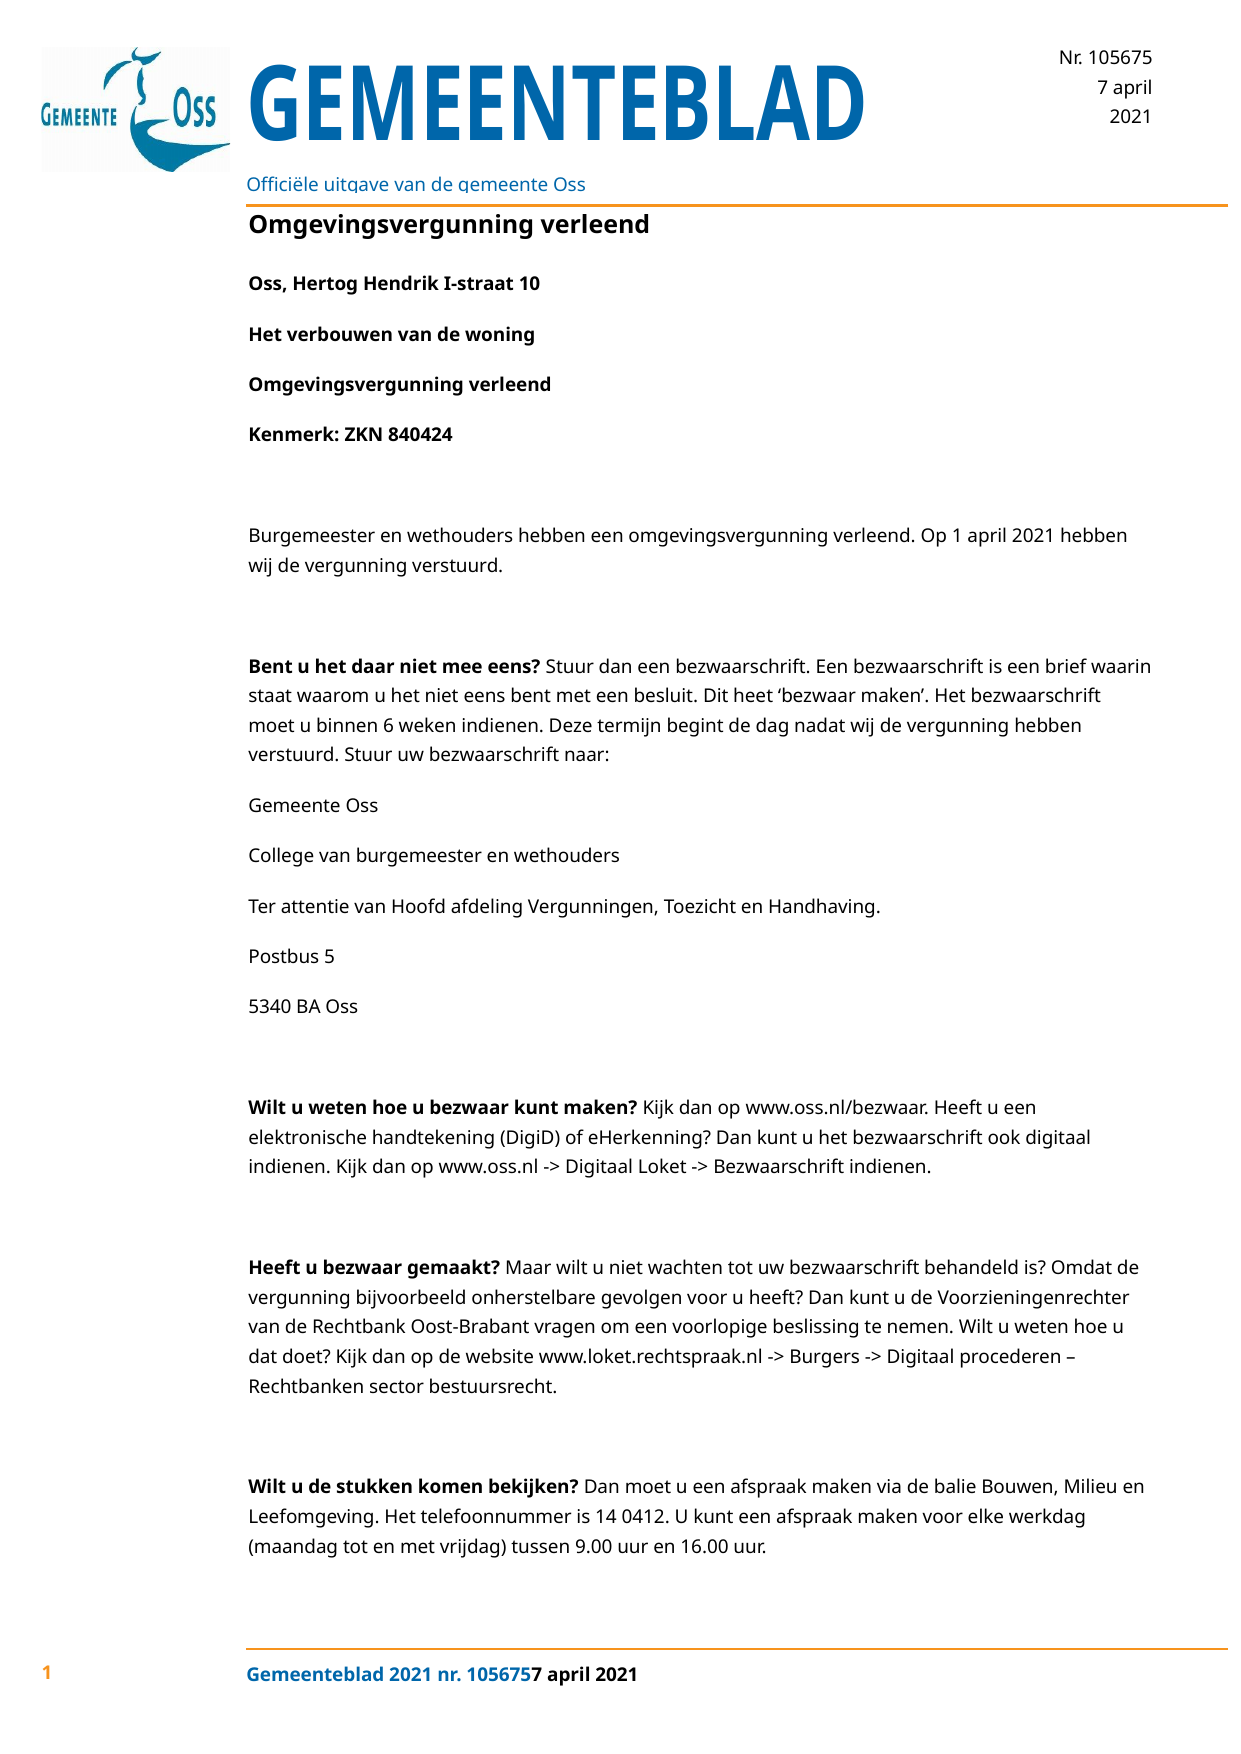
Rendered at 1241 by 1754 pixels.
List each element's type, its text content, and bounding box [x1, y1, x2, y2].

text Ter attentie van Hoofd afdeling Vergunningen, Toezicht en Handhaving. [248, 893, 1152, 918]
text Wilt u de stukken komen bekijken? Dan moet u een afspraak maken via de balie Bouwen, Milieu en Leefomgeving. Het telefoonnummer is 14 0412. U kunt een afspraak maken voor elke werkdag (maandag tot en met vrijdag) tussen 9.00 uur en 16.00 uur. [248, 1474, 1152, 1558]
text Postbus 5 [248, 943, 1152, 969]
text Bent u het daar niet mee eens? Stuur dan een bezwaarschrift. Een bezwaarschrift is een brief waarin staat waarom u het niet eens bent met een besluit. Dit heet ‘bezwaar maken’. Het bezwaarschrift moet u binnen 6 weken indienen. Deze termijn begint de dag nadat wij de vergunning hebben verstuurd. Stuur uw bezwaarschrift naar: [248, 653, 1152, 767]
text Gemeente Oss [248, 792, 1152, 818]
text Heeft u bezwaar gemaakt? Maar wilt u niet wachten tot uw bezwaarschrift behandeld is? Omdat de vergunning bijvoorbeeld onherstelbare gevolgen voor u heeft? Dan kunt u de Voorzieningenrechter van de Rechtbank Oost-Brabant vragen om een voorlopige beslissing te nemen. Wilt u weten hoe u dat doet? Kijk dan op de website www.loket.rechtspraak.nl -> Burgers -> Digitaal procederen – Rechtbanken sector bestuursrecht. [248, 1254, 1152, 1398]
text Kenmerk: ZKN 840424 [248, 422, 1152, 447]
text College van burgemeester en wethouders [248, 842, 1152, 868]
text Oss, Hertog Hendrik I-straat 10 [248, 270, 1152, 296]
text 5340 BA Oss [248, 994, 1152, 1019]
text Omgevingsvergunning verleend [248, 371, 1152, 397]
text Wilt u weten hoe u bezwaar kunt maken? Kijk dan op www.oss.nl/bezwaar. Heeft u een elektronische handtekening (DigiD) of eHerkenning? Dan kunt u het bezwaarschrift ook digitaal indienen. Kijk dan op www.oss.nl -> Digitaal Loket -> Bezwaarschrift indienen. [248, 1094, 1152, 1179]
picture [41, 47, 231, 172]
text Omgevingsvergunning verleend [248, 207, 1152, 241]
text Het verbouwen van de woning [248, 321, 1152, 346]
text Burgemeester en wethouders hebben een omgevingsvergunning verleend. Op 1 april 2021 hebben wij de vergunning verstuurd. [248, 522, 1152, 578]
